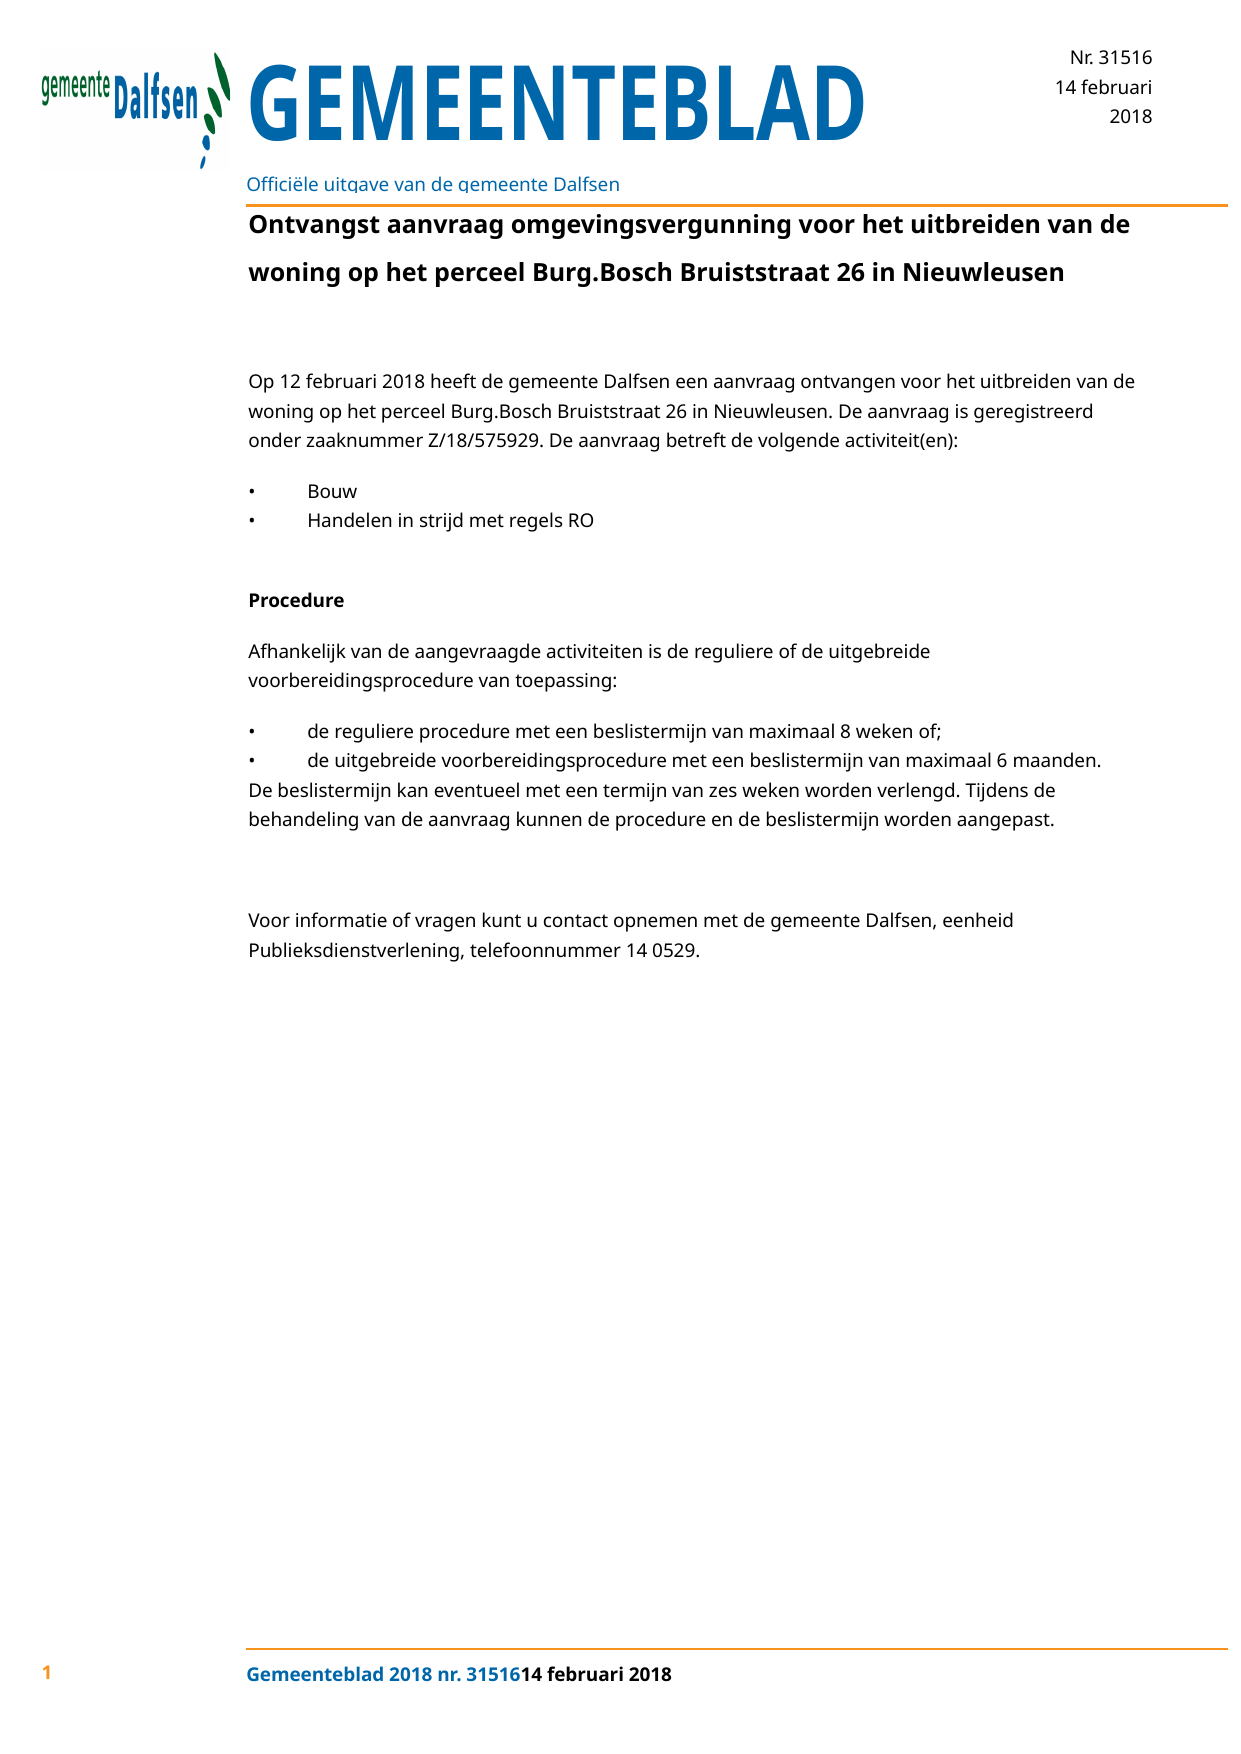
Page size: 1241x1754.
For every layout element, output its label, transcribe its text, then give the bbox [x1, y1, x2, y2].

text Voor informatie of vragen kunt u contact opnemen met de gemeente Dalfsen, eenheid Publieksdienstverlening, telefoonnummer 14 0529. [248, 907, 1152, 963]
list de uitgebreide voorbereidingsprocedure met een beslistermijn van maximaal 6 maanden. [248, 747, 1152, 773]
text Ontvangst aanvraag omgevingsvergunning voor het uitbreiden van de woning op het perceel Burg.Bosch Bruiststraat 26 in Nieuwleusen [248, 207, 1152, 288]
picture [41, 47, 231, 172]
list Handelen in strijd met regels RO [248, 507, 1152, 533]
text Procedure [248, 587, 1152, 613]
text Op 12 februari 2018 heeft de gemeente Dalfsen een aanvraag ontvangen voor het uitbreiden van de woning op het perceel Burg.Bosch Bruiststraat 26 in Nieuwleusen. De aanvraag is geregistreerd onder zaaknummer Z/18/575929. De aanvraag betreft de volgende activiteit(en): [248, 368, 1152, 453]
list de reguliere procedure met een beslistermijn van maximaal 8 weken of; [248, 718, 1152, 744]
list Bouw [248, 478, 1152, 504]
text De beslistermijn kan eventueel met een termijn van zes weken worden verlengd. Tijdens de behandeling van de aanvraag kunnen de procedure en de beslistermijn worden aangepast. [248, 777, 1152, 832]
text Afhankelijk van de aangevraagde activiteiten is de reguliere of de uitgebreide voorbereidingsprocedure van toepassing: [248, 638, 1152, 693]
